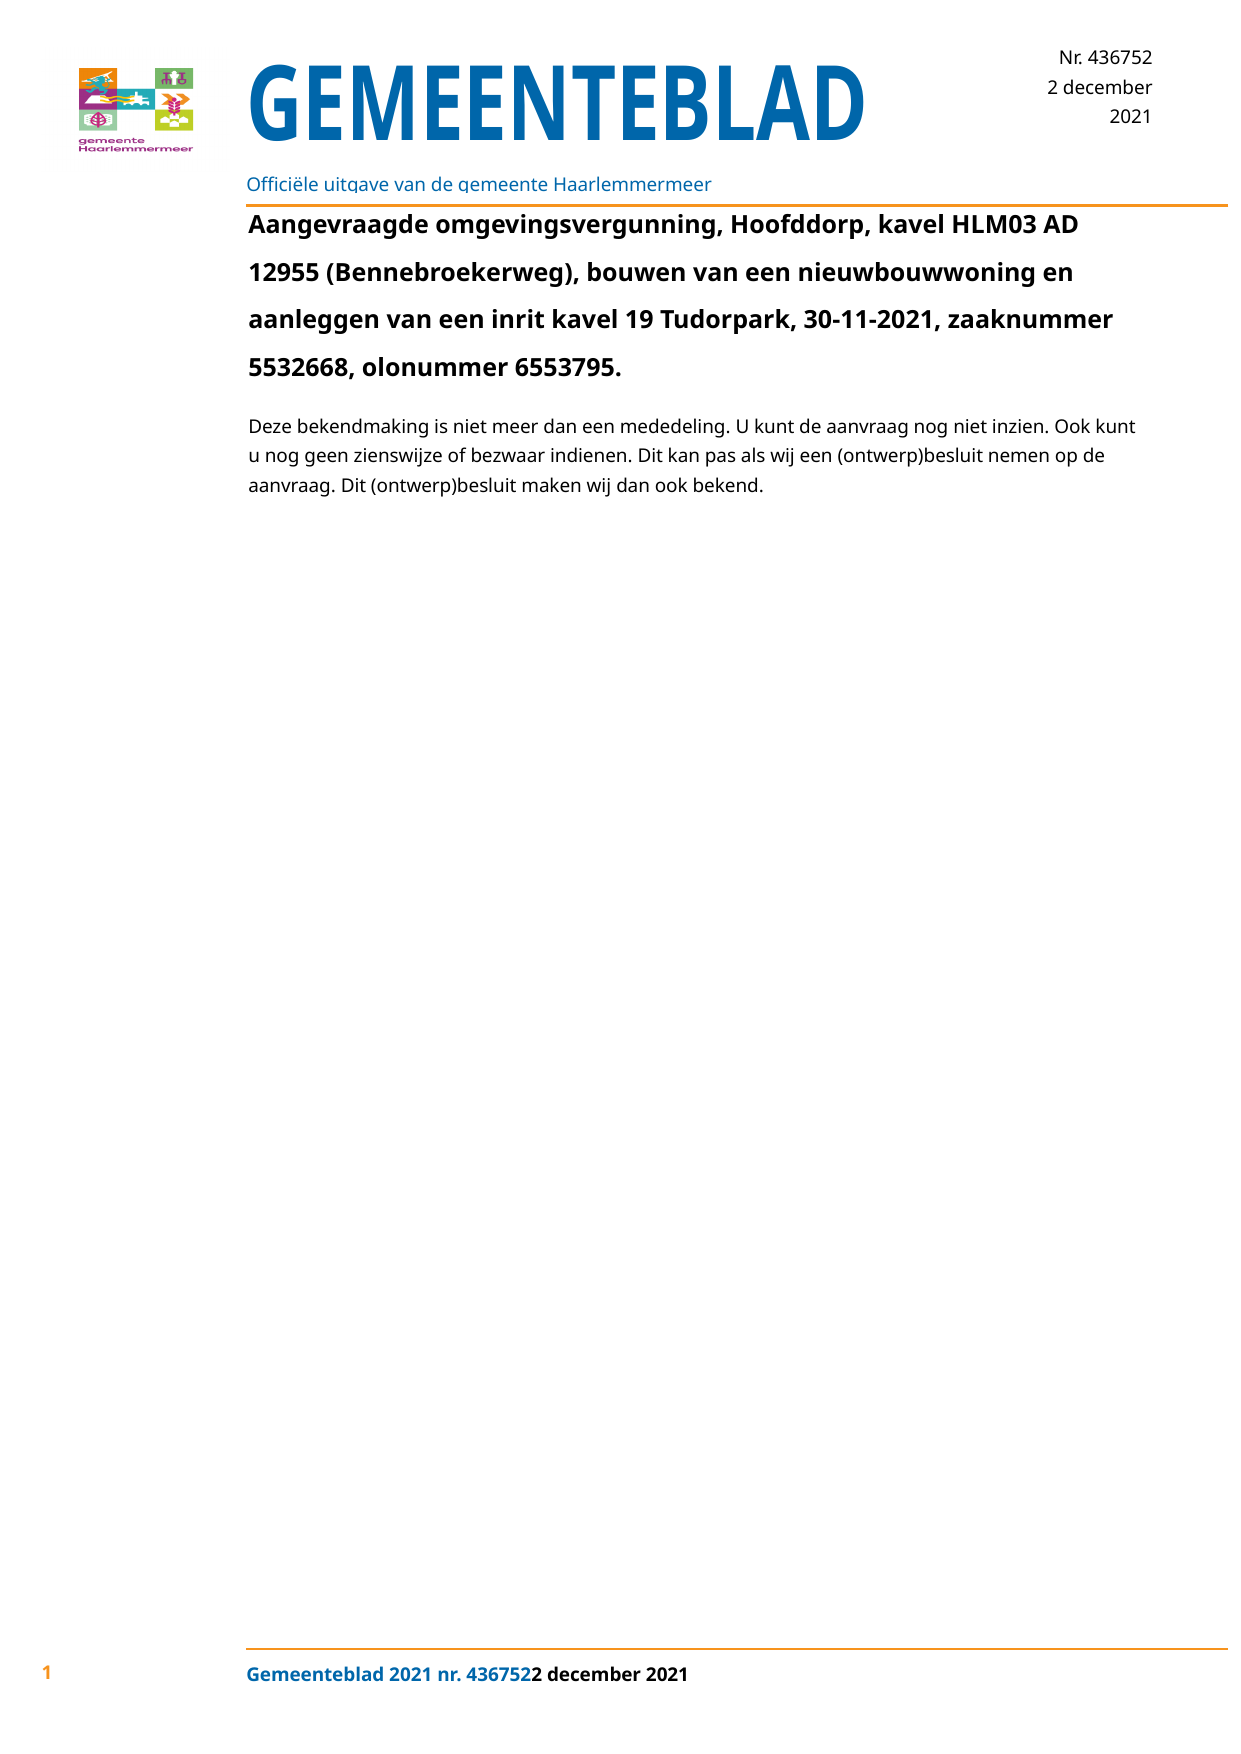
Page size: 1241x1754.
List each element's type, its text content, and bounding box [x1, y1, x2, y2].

picture [41, 47, 231, 172]
text Aangevraagde omgevingsvergunning, Hoofddorp, kavel HLM03 AD 12955 (Bennebroekerweg), bouwen van een nieuwbouwwoning en aanleggen van een inrit kavel 19 Tudorpark, 30-11-2021, zaaknummer 5532668, olonummer 6553795. [248, 207, 1152, 384]
text Deze bekendmaking is niet meer dan een mededeling. U kunt de aanvraag nog niet inzien. Ook kunt u nog geen zienswijze of bezwaar indienen. Dit kan pas als wij een (ontwerp)besluit nemen op de aanvraag. Dit (ontwerp)besluit maken wij dan ook bekend. [248, 413, 1152, 498]
